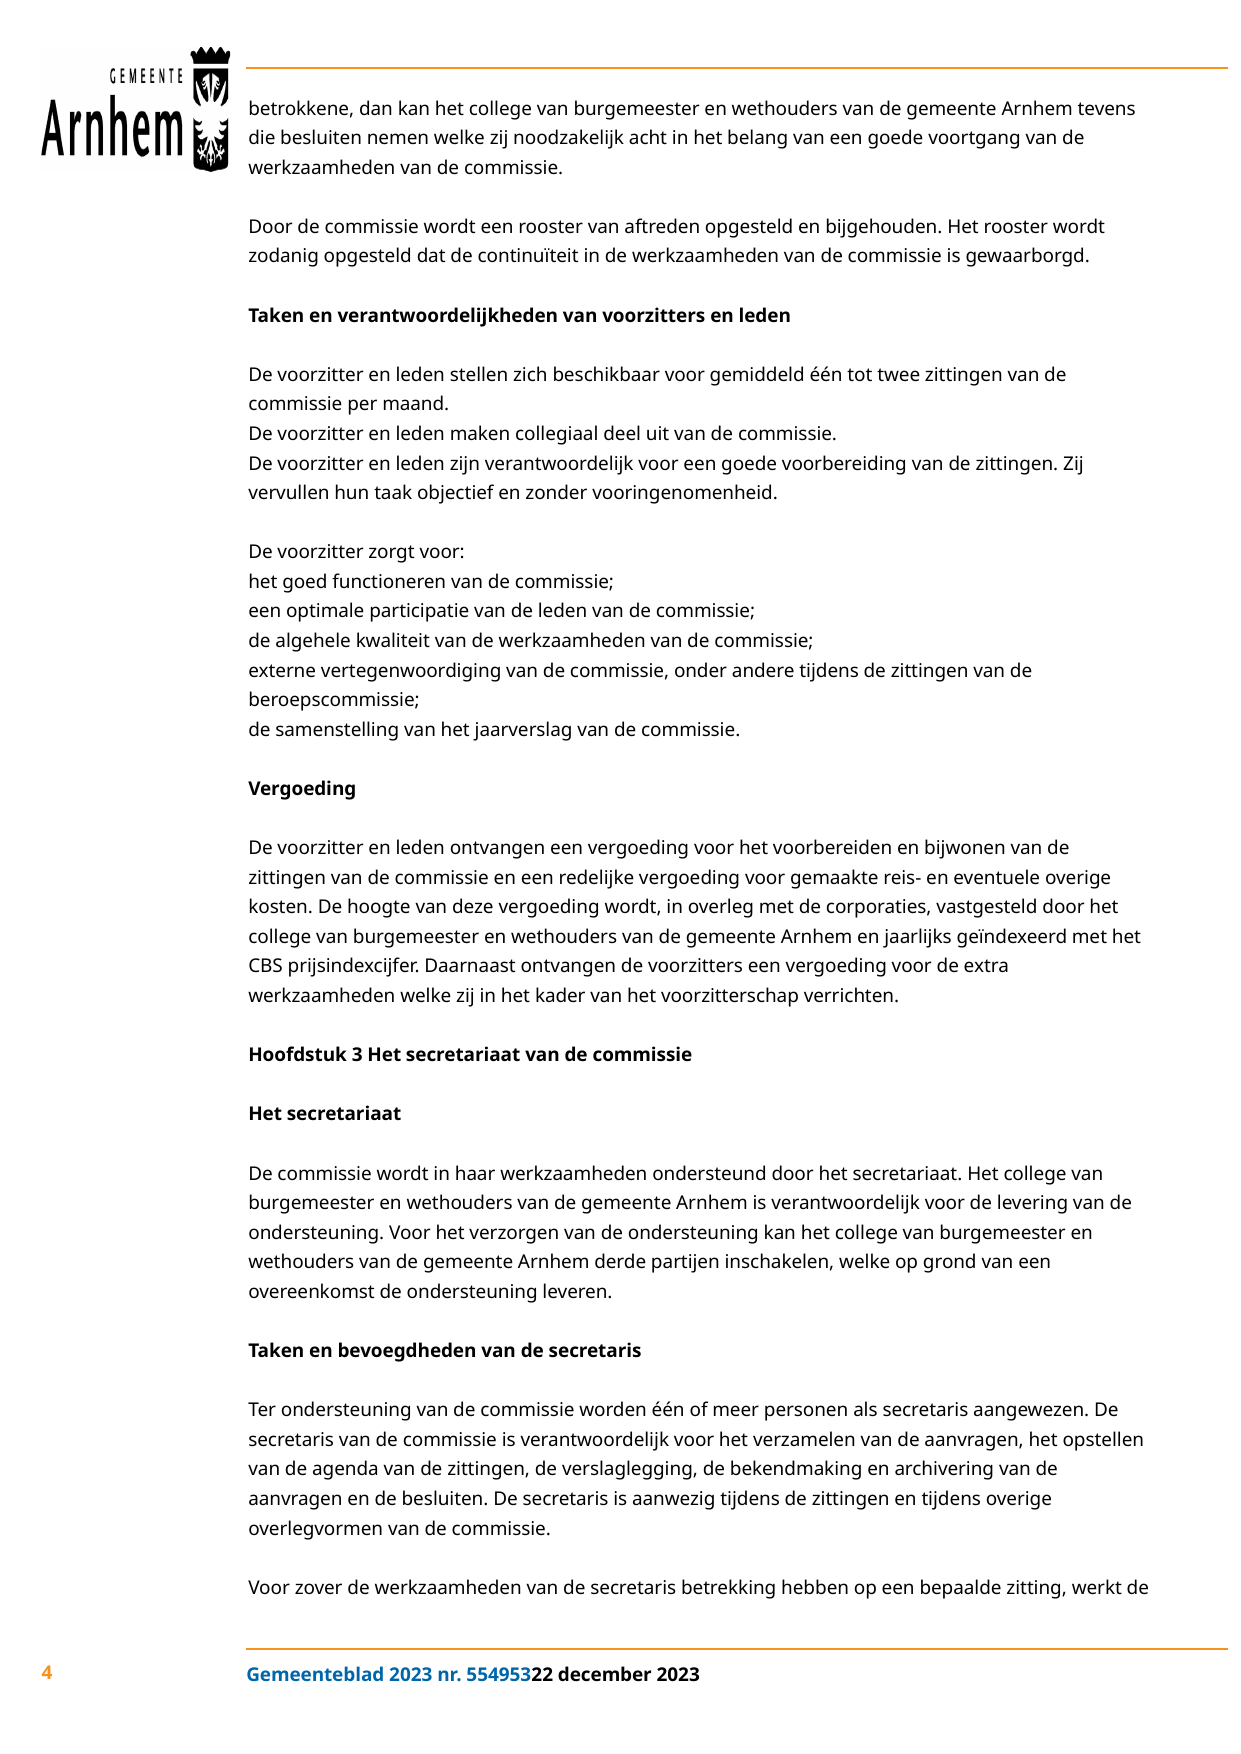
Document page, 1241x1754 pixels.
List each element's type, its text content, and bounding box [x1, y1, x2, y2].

text Voor zover de werkzaamheden van de secretaris betrekking hebben op een bepaalde zitting, werkt de [248, 1574, 1152, 1600]
text het goed functioneren van de commissie; [248, 568, 1152, 594]
text een optimale participatie van de leden van de commissie; [248, 598, 1152, 623]
text betrokkene, dan kan het college van burgemeester en wethouders van de gemeente Arnhem tevens die besluiten nemen welke zij noodzakelijk acht in het belang van een goede voortgang van de werkzaamheden van de commissie. [248, 95, 1152, 180]
text de algehele kwaliteit van de werkzaamheden van de commissie; [248, 627, 1152, 653]
text Het secretariaat [248, 1101, 1152, 1126]
text de samenstelling van het jaarverslag van de commissie. [248, 716, 1152, 742]
text Ter ondersteuning van de commissie worden één of meer personen als secretaris aangewezen. De secretaris van de commissie is verantwoordelijk voor het verzamelen van de aanvragen, het opstellen van de agenda van de zittingen, de verslaglegging, de bekendmaking en archivering van de aanvragen en de besluiten. De secretaris is aanwezig tijdens de zittingen en tijdens overige overlegvormen van de commissie. [248, 1396, 1152, 1541]
text Vergoeding [248, 775, 1152, 801]
text De voorzitter en leden stellen zich beschikbaar voor gemiddeld één tot twee zittingen van de commissie per maand. [248, 361, 1152, 416]
text De voorzitter en leden maken collegiaal deel uit van de commissie. [248, 420, 1152, 446]
text Door de commissie wordt een rooster van aftreden opgesteld en bijgehouden. Het rooster wordt zodanig opgesteld dat de continuïteit in de werkzaamheden van de commissie is gewaarborgd. [248, 213, 1152, 268]
text Hoofdstuk 3 Het secretariaat van de commissie [248, 1041, 1152, 1067]
text De voorzitter en leden zijn verantwoordelijk voor een goede voorbereiding van de zittingen. Zij vervullen hun taak objectief en zonder vooringenomenheid. [248, 450, 1152, 505]
text Taken en bevoegdheden van de secretaris [248, 1337, 1152, 1363]
text De voorzitter zorgt voor: [248, 538, 1152, 564]
text Taken en verantwoordelijkheden van voorzitters en leden [248, 302, 1152, 328]
text De commissie wordt in haar werkzaamheden ondersteund door het secretariaat. Het college van burgemeester en wethouders van de gemeente Arnhem is verantwoordelijk voor de levering van de ondersteuning. Voor het verzorgen van de ondersteuning kan het college van burgemeester en wethouders van de gemeente Arnhem derde partijen inschakelen, welke op grond van een overeenkomst de ondersteuning leveren. [248, 1160, 1152, 1304]
picture [41, 47, 231, 172]
text externe vertegenwoordiging van de commissie, onder andere tijdens de zittingen van de beroepscommissie; [248, 657, 1152, 712]
text De voorzitter en leden ontvangen een vergoeding voor het voorbereiden en bijwonen van de zittingen van de commissie en een redelijke vergoeding voor gemaakte reis- en eventuele overige kosten. De hoogte van deze vergoeding wordt, in overleg met de corporaties, vastgesteld door het college van burgemeester en wethouders van de gemeente Arnhem en jaarlijks geïndexeerd met het CBS prijsindexcijfer. Daarnaast ontvangen de voorzitters een vergoeding voor de extra werkzaamheden welke zij in het kader van het voorzitterschap verrichten. [248, 834, 1152, 1008]
